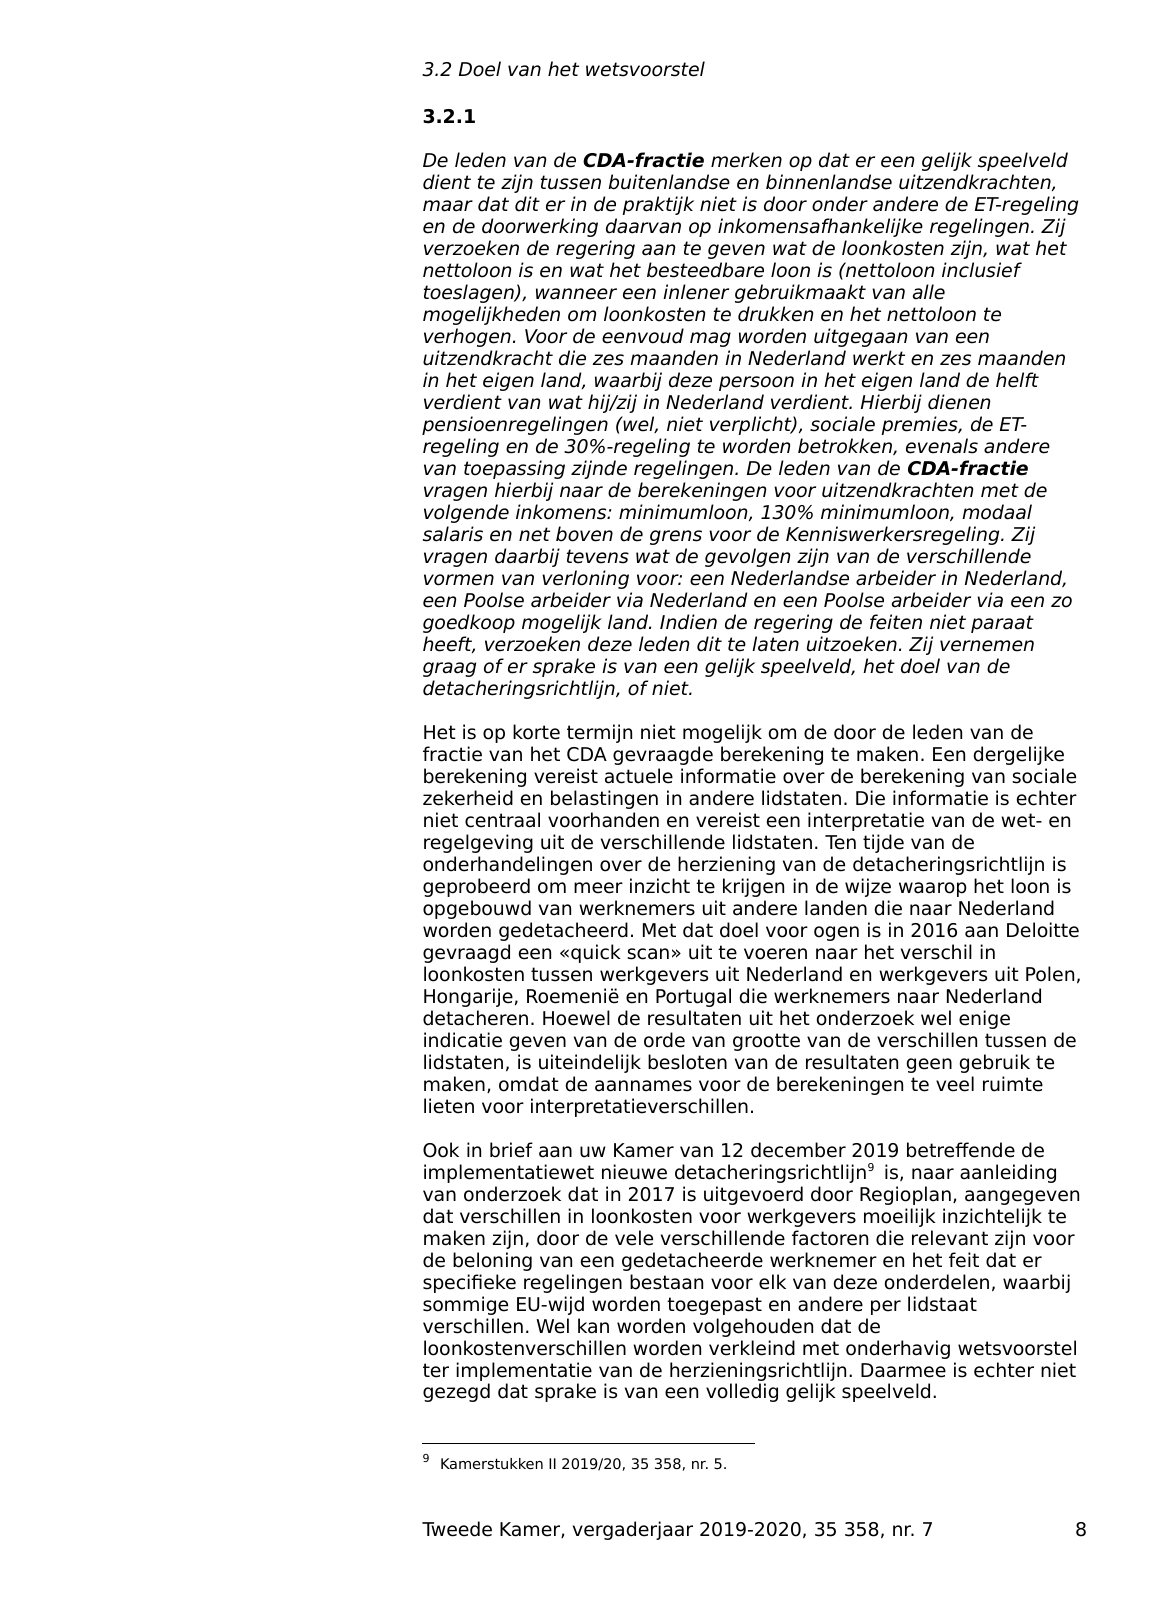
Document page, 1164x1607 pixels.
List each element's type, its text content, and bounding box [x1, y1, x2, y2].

text Het is op korte termijn niet mogelijk om de door de leden van de fractie van het CDA gevraagde berekening te maken. Een dergelijke berekening vereist actuele informatie over de berekening van sociale zekerheid en belastingen in andere lidstaten. Die informatie is echter niet centraal voorhanden en vereist een interpretatie van de wet- en regelgeving uit de verschillende lidstaten. Ten tijde van de onderhandelingen over de herziening van de detacheringsrichtlijn is geprobeerd om meer inzicht te krijgen in de wijze waarop het loon is opgebouwd van werknemers uit andere landen die naar Nederland worden gedetacheerd. Met dat doel voor ogen is in 2016 aan Deloitte gevraagd een «quick scan» uit te voeren naar het verschil in loonkosten tussen werkgevers uit Nederland en werkgevers uit Polen, Hongarije, Roemenië en Portugal die werknemers naar Nederland detacheren. Hoewel de resultaten uit het onderzoek wel enige indicatie geven van de orde van grootte van de verschillen tussen de lidstaten, is uiteindelijk besloten van de resultaten geen gebruik te maken, omdat de aannames voor de berekeningen te veel ruimte lieten voor interpretatieverschillen. [422, 722, 1087, 1117]
text De leden van de CDA-fractie merken op dat er een gelijk speelveld dient te zijn tussen buitenlandse en binnenlandse uitzendkrachten, maar dat dit er in de praktijk niet is door onder andere de ET-regeling en de doorwerking daarvan op inkomensafhankelijke regelingen. Zij verzoeken de regering aan te geven wat de loonkosten zijn, wat het nettoloon is en wat het besteedbare loon is (nettoloon inclusief toeslagen), wanneer een inlener gebruikmaakt van alle mogelijkheden om loonkosten te drukken en het nettoloon te verhogen. Voor de eenvoud mag worden uitgegaan van een uitzendkracht die zes maanden in Nederland werkt en zes maanden in het eigen land, waarbij deze persoon in het eigen land de helft verdient van wat hij/zij in Nederland verdient. Hierbij dienen pensioenregelingen (wel, niet verplicht), sociale premies, de ET-regeling en de 30%-regeling te worden betrokken, evenals andere van toepassing zijnde regelingen. De leden van de CDA-fractie vragen hierbij naar de berekeningen voor uitzendkrachten met de volgende inkomens: minimumloon, 130% minimumloon, modaal salaris en net boven de grens voor de Kenniswerkersregeling. Zij vragen daarbij tevens wat de gevolgen zijn van de verschillende vormen van verloning voor: een Nederlandse arbeider in Nederland, een Poolse arbeider via Nederland en een Poolse arbeider via een zo goedkoop mogelijk land. Indien de regering de feiten niet paraat heeft, verzoeken deze leden dit te laten uitzoeken. Zij vernemen graag of er sprake is van een gelijk speelveld, het doel van de detacheringsrichtlijn, of niet. [422, 150, 1087, 700]
text Kamerstukken II 2019/20, 35 358, nr. 5. [422, 1452, 1087, 1474]
subtitle 3.2 Doel van het wetsvoorstel [422, 59, 1087, 81]
text Ook in brief aan uw Kamer van 12 december 2019 betreffende de implementatiewet nieuwe detacheringsrichtlijn is, naar aanleiding van onderzoek dat in 2017 is uitgevoerd door Regioplan, aangegeven dat verschillen in loonkosten voor werkgevers moeilijk inzichtelijk te maken zijn, door de vele verschillende factoren die relevant zijn voor de beloning van een gedetacheerde werknemer en het feit dat er specifieke regelingen bestaan voor elk van deze onderdelen, waarbij sommige EU-wijd worden toegepast en andere per lidstaat verschillen. Wel kan worden volgehouden dat de loonkostenverschillen worden verkleind met onderhavig wetsvoorstel ter implementatie van de herzieningsrichtlijn. Daarmee is echter niet gezegd dat sprake is van een volledig gelijk speelveld. [422, 1140, 1087, 1403]
subtitle 3.2.1 [422, 106, 1087, 128]
